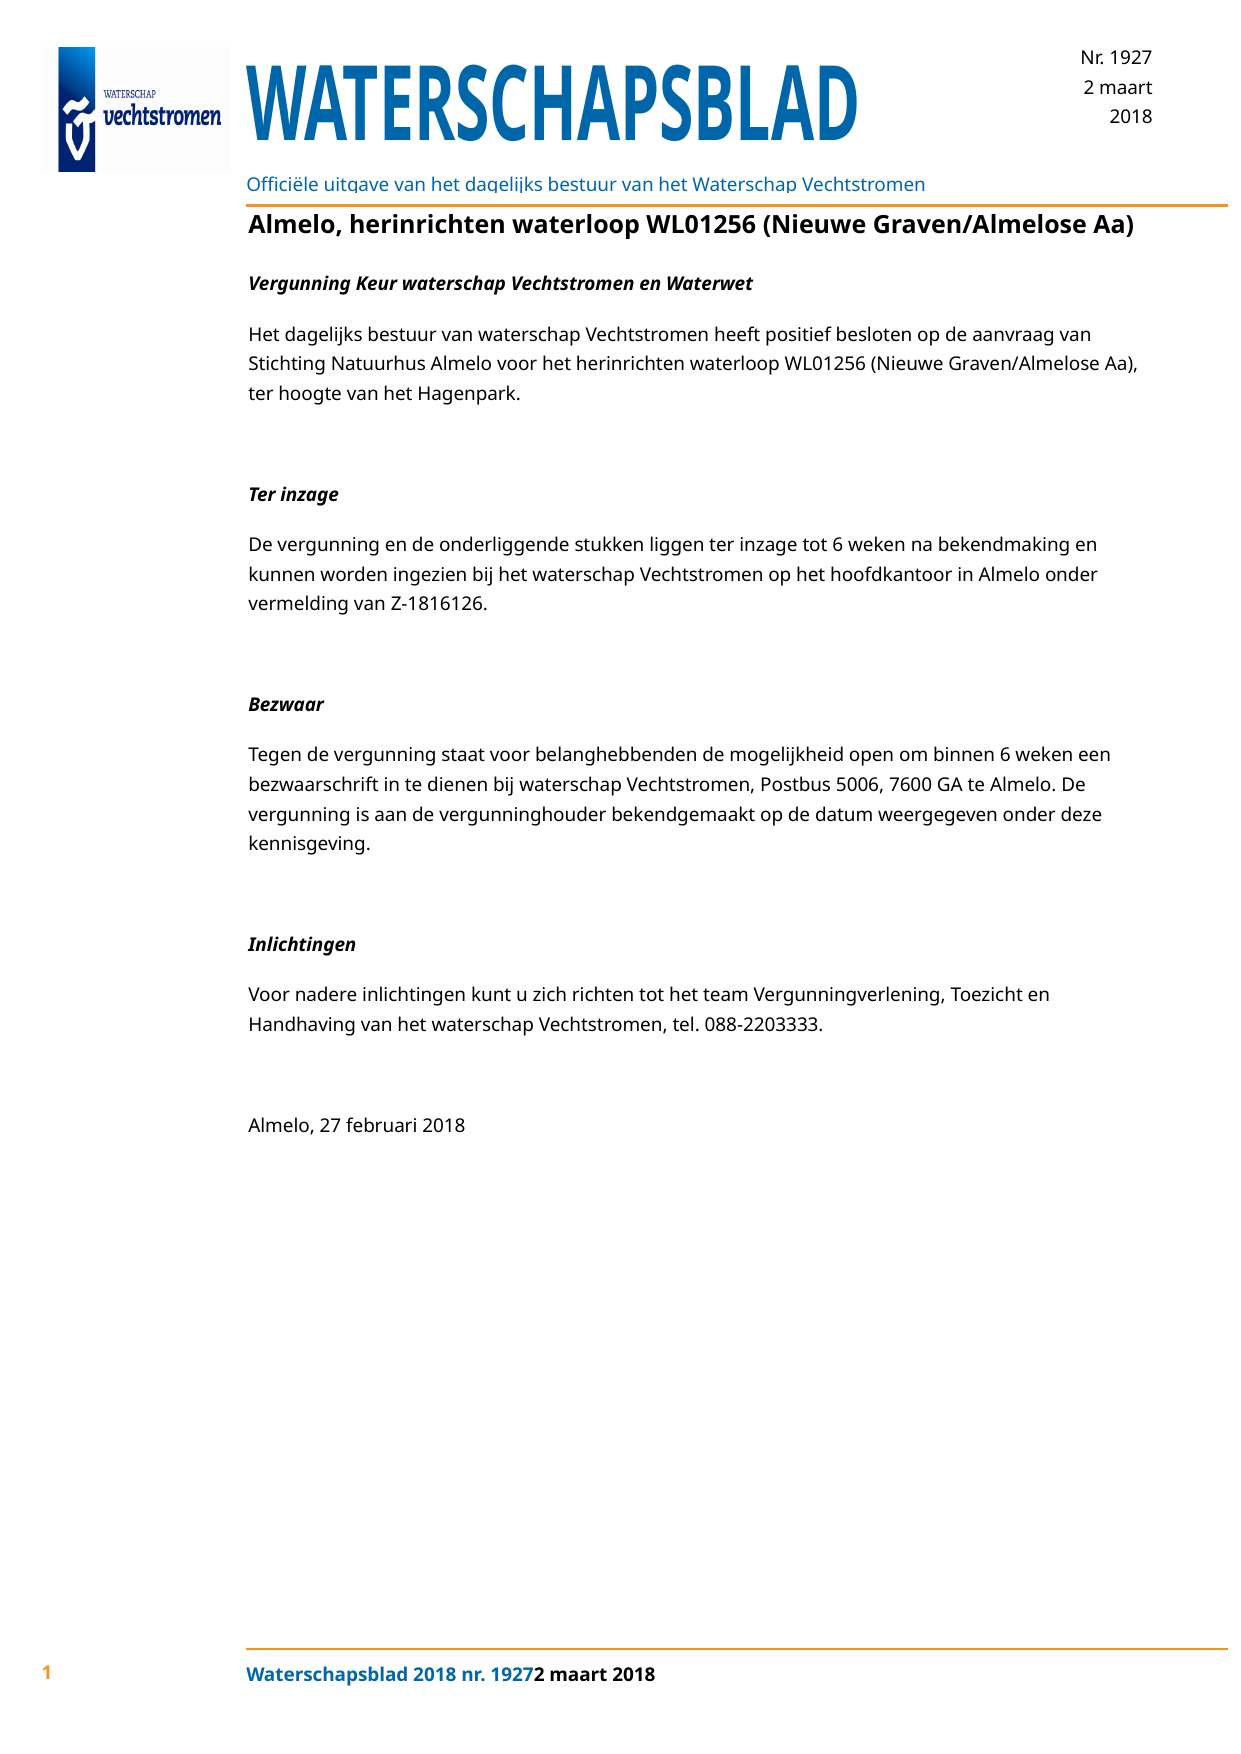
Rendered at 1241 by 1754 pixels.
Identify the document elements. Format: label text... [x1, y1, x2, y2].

text Vergunning Keur waterschap Vechtstromen en Waterwet [248, 270, 1152, 296]
text Almelo, herinrichten waterloop WL01256 (Nieuwe Graven/Almelose Aa) [248, 207, 1152, 241]
text Bezwaar [248, 691, 1152, 717]
text Inlichtingen [248, 931, 1152, 957]
text Voor nadere inlichtingen kunt u zich richten tot het team Vergunningverlening, Toezicht en Handhaving van het waterschap Vechtstromen, tel. 088-2203333. [248, 982, 1152, 1037]
text Almelo, 27 februari 2018 [248, 1112, 1152, 1138]
text Tegen de vergunning staat voor belanghebbenden de mogelijkheid open om binnen 6 weken een bezwaarschrift in te dienen bij waterschap Vechtstromen, Postbus 5006, 7600 GA te Almelo. De vergunning is aan de vergunninghouder bekendgemaakt op de datum weergegeven onder deze kennisgeving. [248, 742, 1152, 856]
text De vergunning en de onderliggende stukken liggen ter inzage tot 6 weken na bekendmaking en kunnen worden ingezien bij het waterschap Vechtstromen op het hoofdkantoor in Almelo onder vermelding van Z-1816126. [248, 531, 1152, 616]
text Het dagelijks bestuur van waterschap Vechtstromen heeft positief besloten op de aanvraag van Stichting Natuurhus Almelo voor het herinrichten waterloop WL01256 (Nieuwe Graven/Almelose Aa), ter hoogte van het Hagenpark. [248, 321, 1152, 406]
picture [41, 47, 231, 172]
text Ter inzage [248, 481, 1152, 506]
